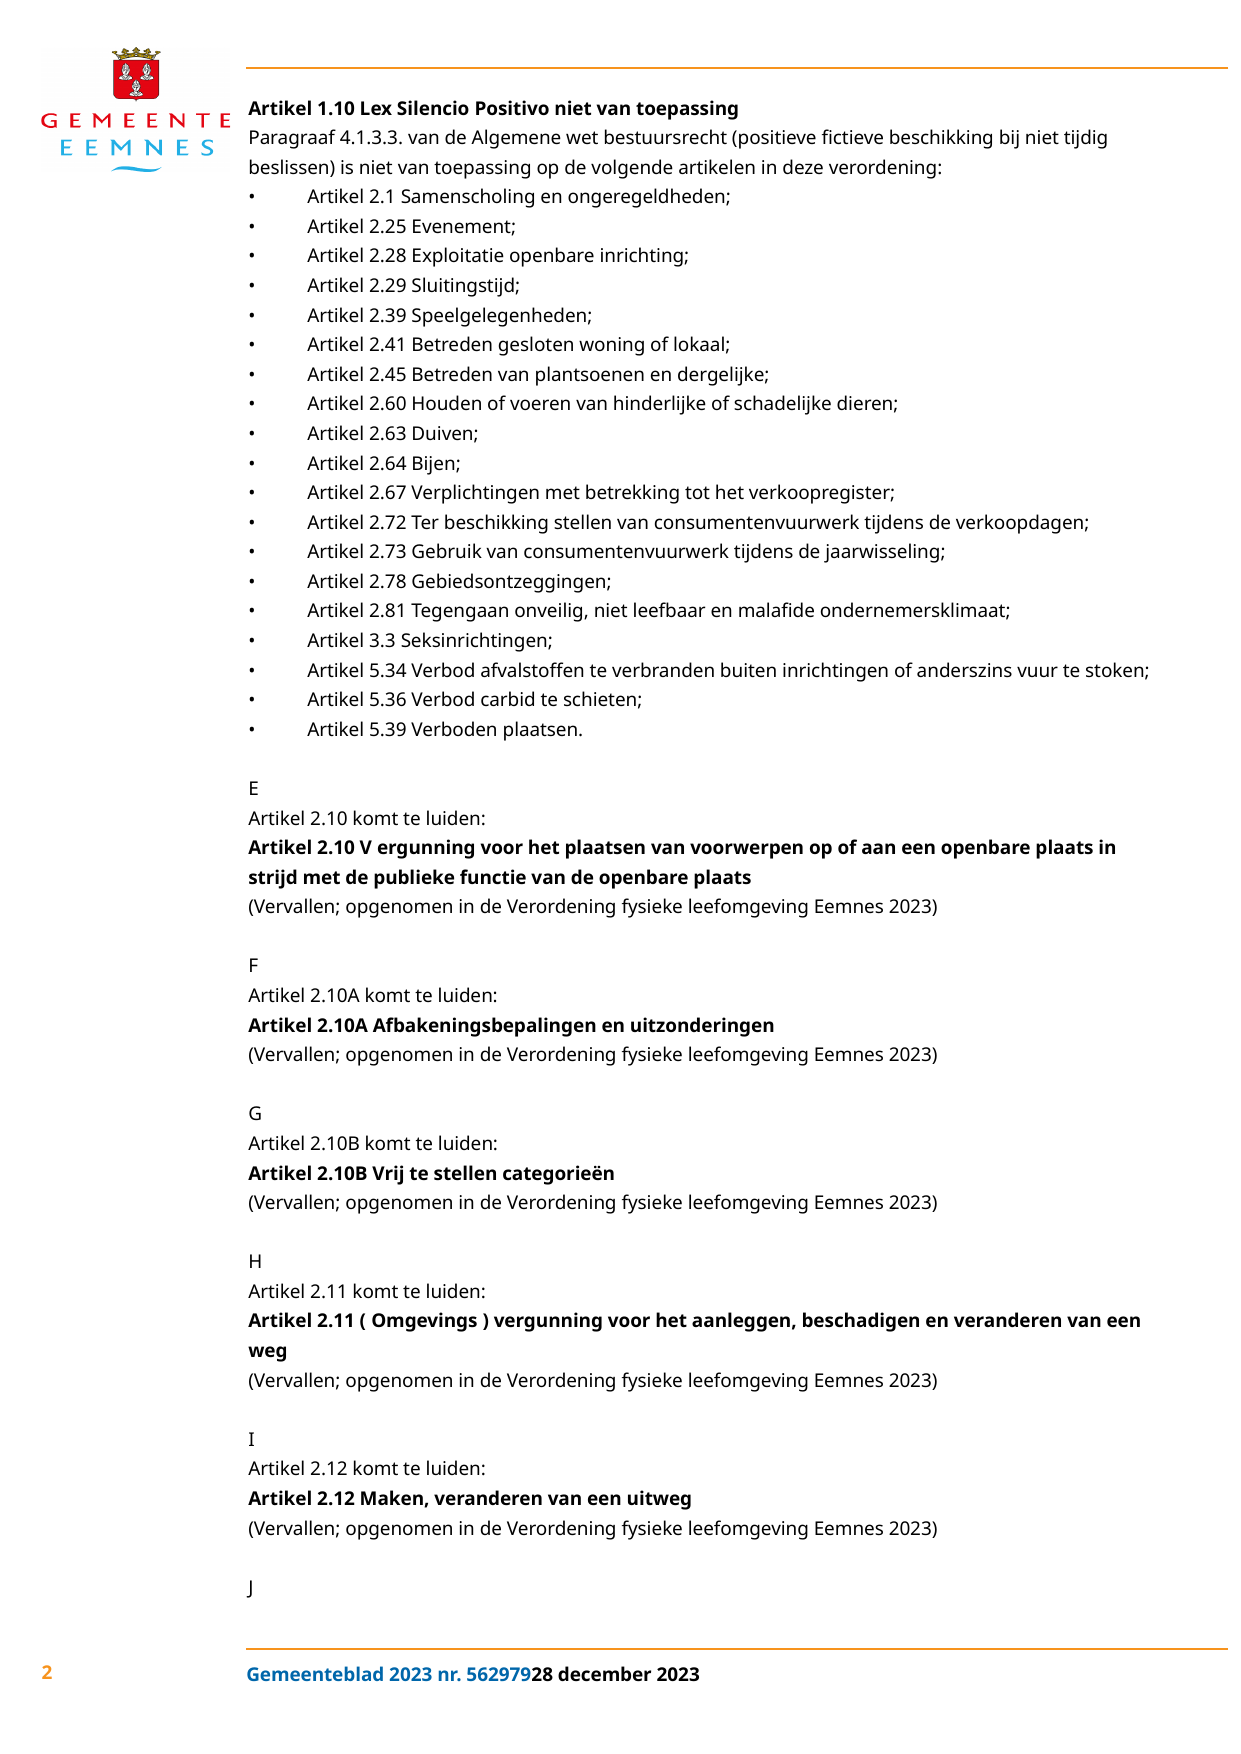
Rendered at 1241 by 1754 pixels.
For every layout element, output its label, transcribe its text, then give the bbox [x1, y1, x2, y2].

text (Vervallen; opgenomen in de Verordening fysieke leefomgeving Eemnes 2023) [248, 1367, 1152, 1393]
text Artikel 2.12 Maken, veranderen van een uitweg [248, 1485, 1152, 1511]
text Artikel 2.11 ( Omgevings ) vergunning voor het aanleggen, beschadigen en veranderen van een weg [248, 1308, 1152, 1363]
list Artikel 2.72 Ter beschikking stellen van consumentenvuurwerk tijdens de verkoopdagen; [248, 509, 1152, 535]
list Artikel 2.78 Gebiedsontzeggingen; [248, 568, 1152, 594]
text Artikel 2.11 komt te luiden: [248, 1278, 1152, 1304]
text F [248, 953, 1152, 978]
text Paragraaf 4.1.3.3. van de Algemene wet bestuursrecht (positieve fictieve beschikking bij niet tijdig beslissen) is niet van toepassing op de volgende artikelen in deze verordening: [248, 124, 1152, 180]
list Artikel 3.3 Seksinrichtingen; [248, 627, 1152, 653]
text Artikel 2.10A Afbakeningsbepalingen en uitzonderingen [248, 1012, 1152, 1038]
list Artikel 2.63 Duiven; [248, 420, 1152, 446]
text H [248, 1248, 1152, 1274]
text Artikel 2.10 V ergunning voor het plaatsen van voorwerpen op of aan een openbare plaats in strijd met de publieke functie van de openbare plaats [248, 834, 1152, 890]
text Artikel 2.10A komt te luiden: [248, 982, 1152, 1008]
text (Vervallen; opgenomen in de Verordening fysieke leefomgeving Eemnes 2023) [248, 893, 1152, 919]
list Artikel 2.64 Bijen; [248, 450, 1152, 476]
list Artikel 2.81 Tegengaan onveilig, niet leefbaar en malafide ondernemersklimaat; [248, 598, 1152, 623]
text (Vervallen; opgenomen in de Verordening fysieke leefomgeving Eemnes 2023) [248, 1189, 1152, 1215]
list Artikel 2.41 Betreden gesloten woning of lokaal; [248, 331, 1152, 357]
list Artikel 2.28 Exploitatie openbare inrichting; [248, 243, 1152, 268]
list Artikel 5.36 Verbod carbid te schieten; [248, 686, 1152, 712]
text E [248, 775, 1152, 801]
list Artikel 2.39 Speelgelegenheden; [248, 302, 1152, 328]
text I [248, 1426, 1152, 1452]
text Artikel 2.12 komt te luiden: [248, 1456, 1152, 1481]
text Artikel 1.10 Lex Silencio Positivo niet van toepassing [248, 95, 1152, 121]
list Artikel 5.34 Verbod afvalstoffen te verbranden buiten inrichtingen of anderszins vuur te stoken; [248, 657, 1152, 683]
text G [248, 1101, 1152, 1126]
text Artikel 2.10 komt te luiden: [248, 805, 1152, 831]
text (Vervallen; opgenomen in de Verordening fysieke leefomgeving Eemnes 2023) [248, 1515, 1152, 1541]
list Artikel 2.45 Betreden van plantsoenen en dergelijke; [248, 361, 1152, 387]
picture [41, 47, 231, 172]
list Artikel 2.29 Sluitingstijd; [248, 272, 1152, 298]
list Artikel 2.1 Samenscholing en ongeregeldheden; [248, 183, 1152, 209]
text (Vervallen; opgenomen in de Verordening fysieke leefomgeving Eemnes 2023) [248, 1041, 1152, 1067]
list Artikel 2.60 Houden of voeren van hinderlijke of schadelijke dieren; [248, 391, 1152, 416]
text Artikel 2.10B komt te luiden: [248, 1130, 1152, 1156]
text J [248, 1574, 1152, 1600]
list Artikel 5.39 Verboden plaatsen. [248, 716, 1152, 742]
list Artikel 2.25 Evenement; [248, 213, 1152, 239]
text Artikel 2.10B Vrij te stellen categorieën [248, 1160, 1152, 1186]
list Artikel 2.67 Verplichtingen met betrekking tot het verkoopregister; [248, 479, 1152, 505]
list Artikel 2.73 Gebruik van consumentenvuurwerk tijdens de jaarwisseling; [248, 538, 1152, 564]
